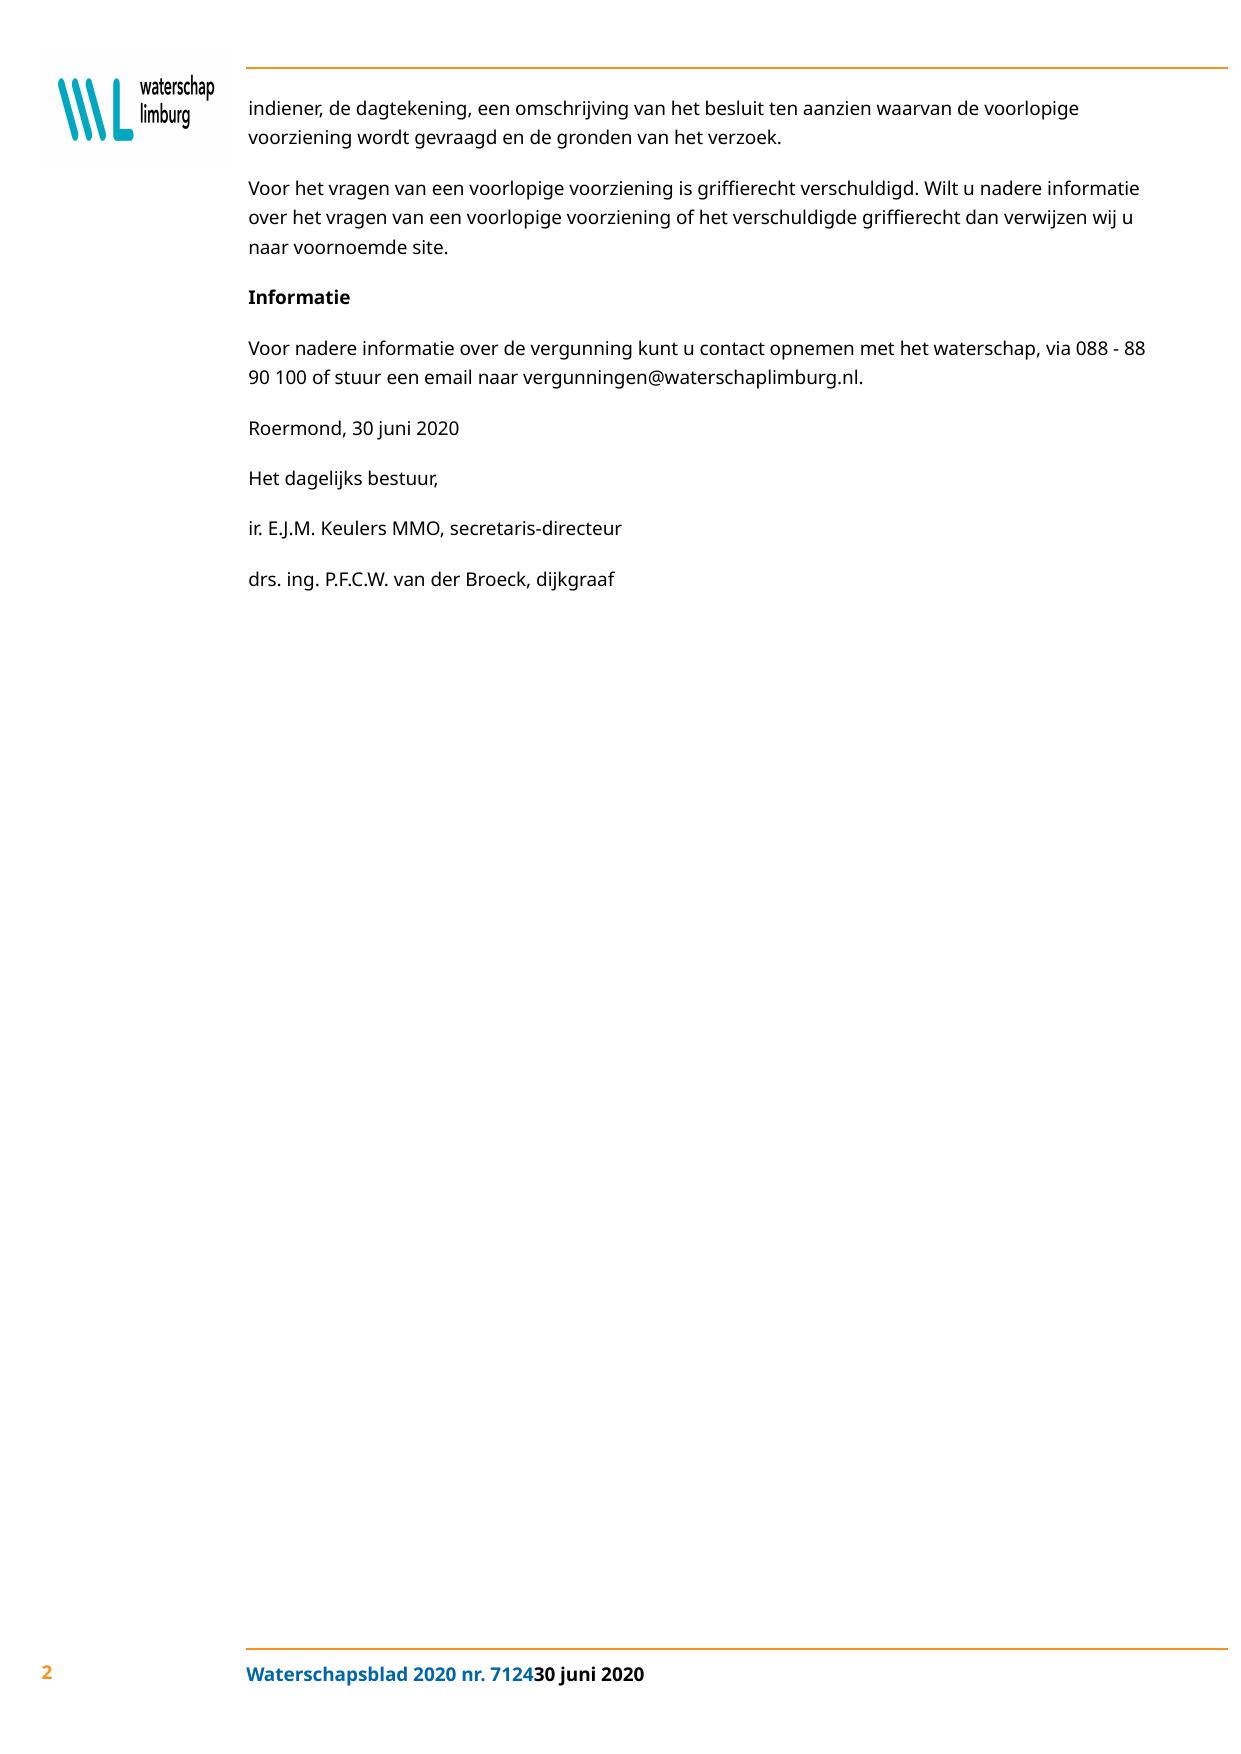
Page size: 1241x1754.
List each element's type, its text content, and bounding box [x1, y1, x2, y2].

text indiener, de dagtekening, een omschrijving van het besluit ten aanzien waarvan de voorlopige voorziening wordt gevraagd en de gronden van het verzoek. [248, 95, 1152, 150]
text Voor het vragen van een voorlopige voorziening is griffierecht verschuldigd. Wilt u nadere informatie over het vragen van een voorlopige voorziening of het verschuldigde griffierecht dan verwijzen wij u naar voornoemde site. [248, 175, 1152, 260]
text ir. E.J.M. Keulers MMO, secretaris-directeur [248, 516, 1152, 541]
text Informatie [248, 284, 1152, 310]
picture [41, 47, 231, 172]
text drs. ing. P.F.C.W. van der Broeck, dijkgraaf [248, 566, 1152, 592]
text Het dagelijks bestuur, [248, 465, 1152, 491]
text Roermond, 30 juni 2020 [248, 415, 1152, 441]
text Voor nadere informatie over de vergunning kunt u contact opnemen met het waterschap, via 088 - 88 90 100 of stuur een email naar vergunningen@waterschaplimburg.nl. [248, 335, 1152, 390]
